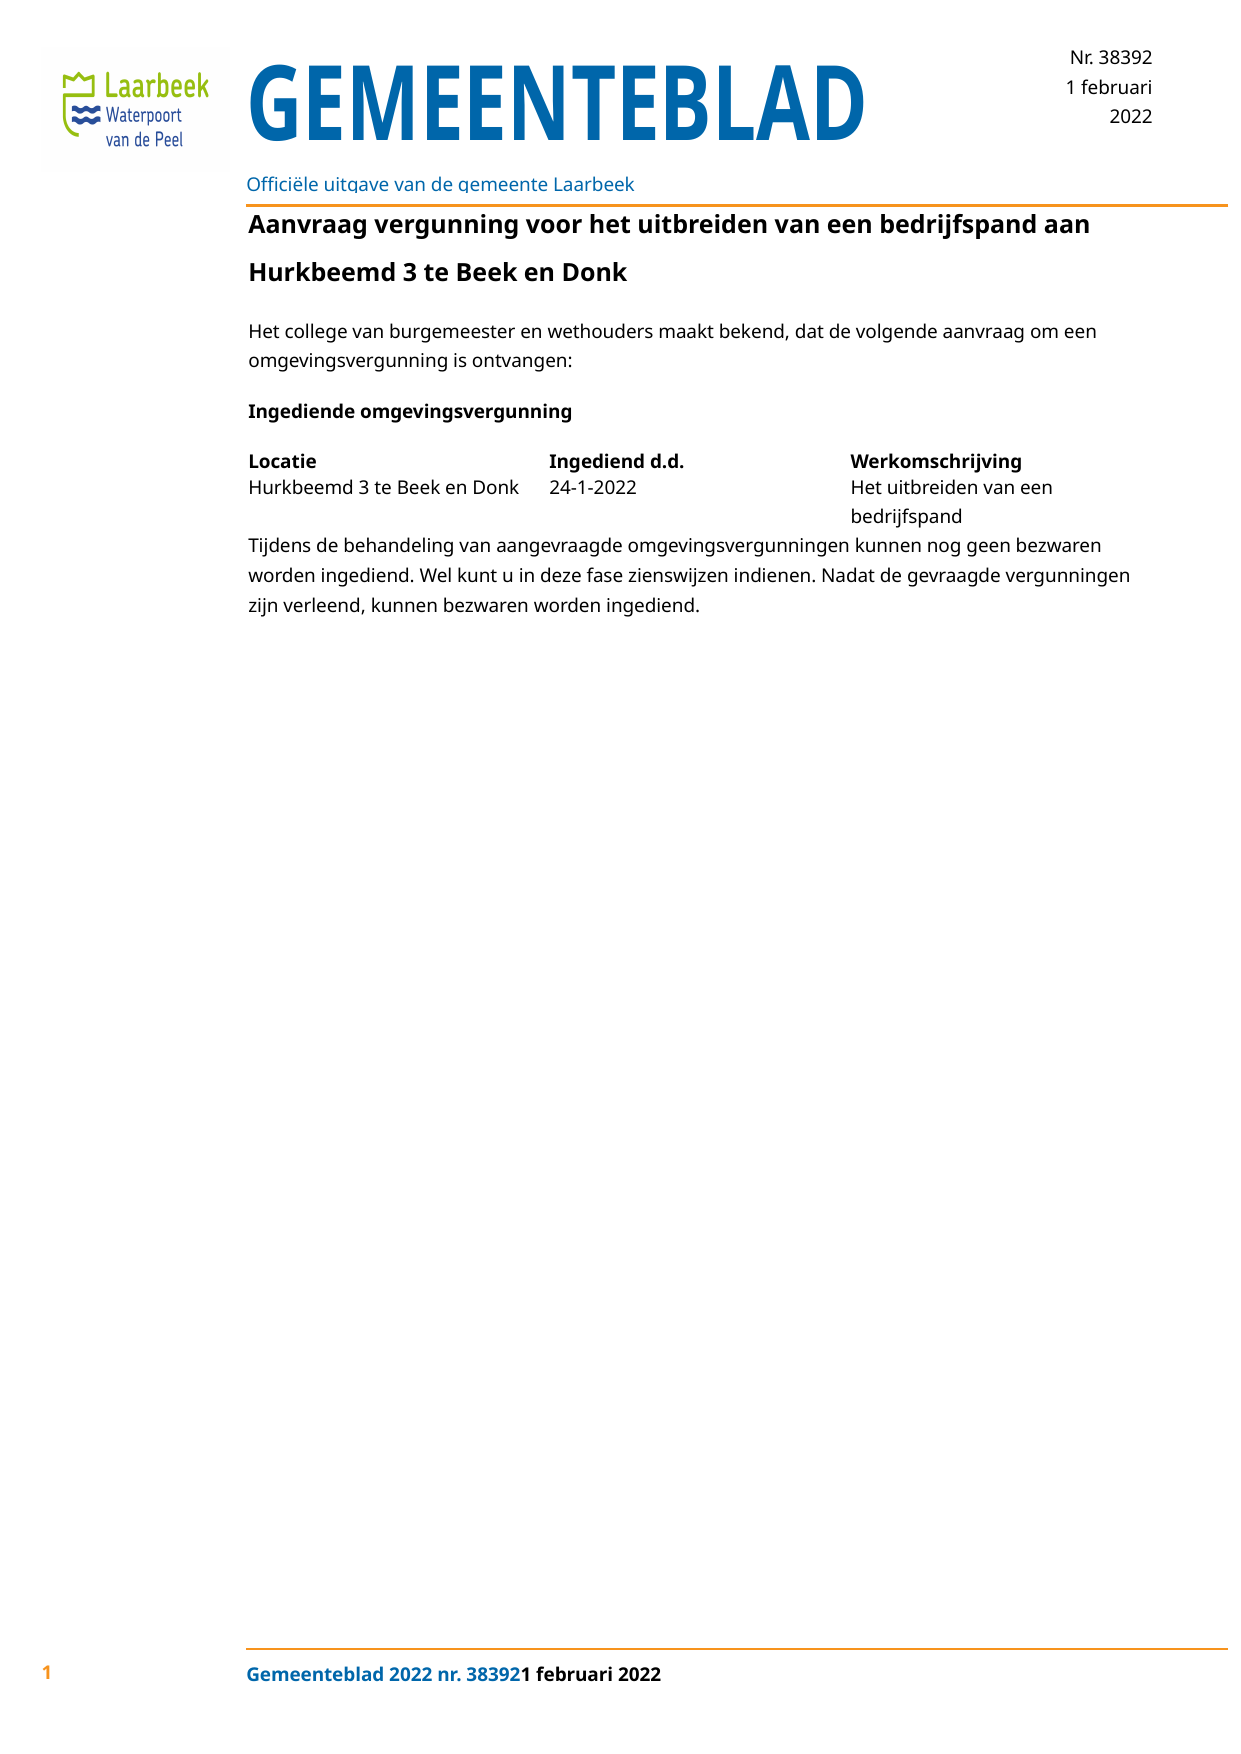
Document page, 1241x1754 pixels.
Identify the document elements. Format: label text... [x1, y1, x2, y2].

text Aanvraag vergunning voor het uitbreiden van een bedrijfspand aan Hurkbeemd 3 te Beek en Donk [248, 207, 1152, 288]
table_cell 24-1-2022 [549, 474, 850, 529]
text Ingediende omgevingsvergunning [248, 398, 1152, 424]
table_header Locatie [248, 449, 549, 474]
table_cell Het uitbreiden van een bedrijfspand [850, 474, 1152, 529]
table_header Werkomschrijving [850, 449, 1152, 474]
picture [41, 47, 231, 172]
text Het college van burgemeester en wethouders maakt bekend, dat de volgende aanvraag om een omgevingsvergunning is ontvangen: [248, 318, 1152, 373]
text Tijdens de behandeling van aangevraagde omgevingsvergunningen kunnen nog geen bezwaren worden ingediend. Wel kunt u in deze fase zienswijzen indienen. Nadat de gevraagde vergunningen zijn verleend, kunnen bezwaren worden ingediend. [248, 533, 1152, 618]
table_header Ingediend d.d. [549, 449, 850, 474]
table_cell Hurkbeemd 3 te Beek en Donk [248, 474, 549, 529]
